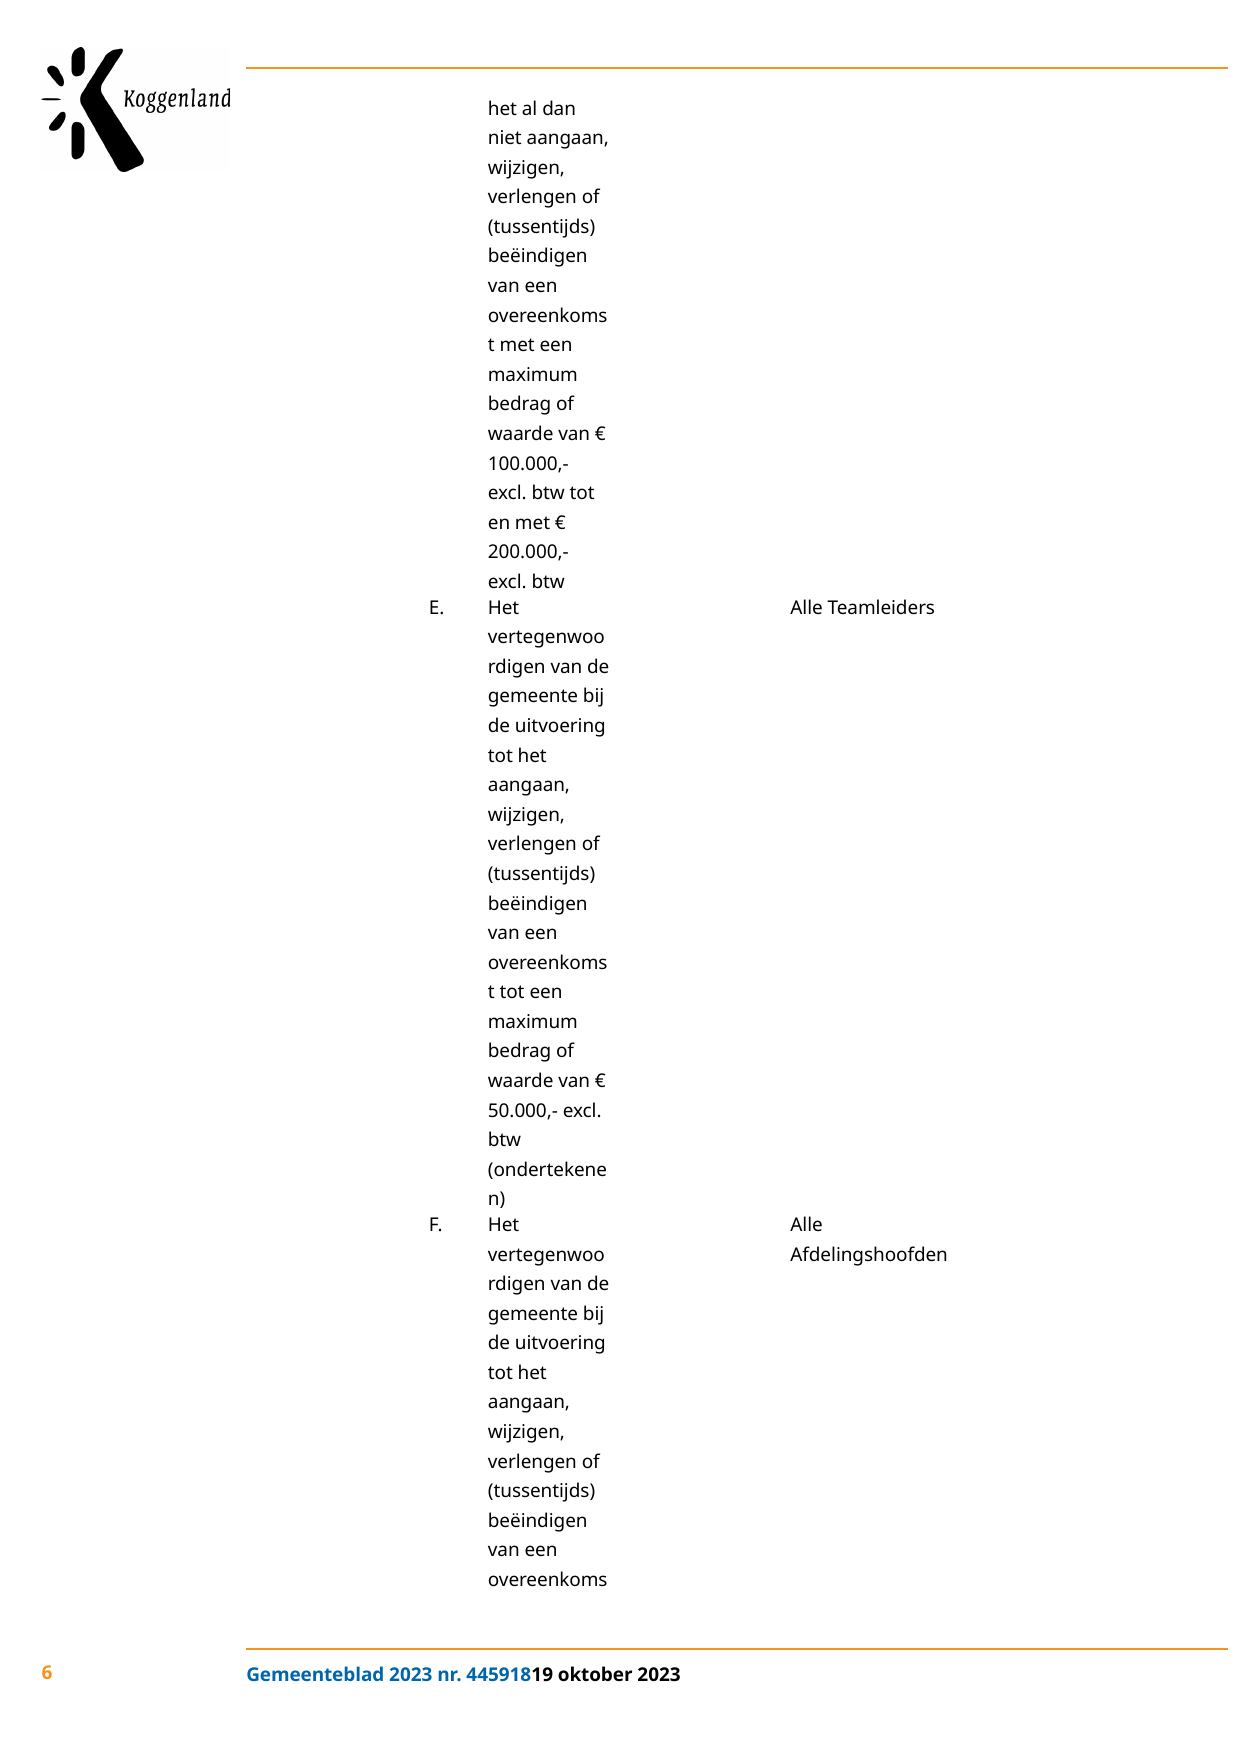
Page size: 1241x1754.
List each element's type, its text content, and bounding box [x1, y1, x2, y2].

table_cell [971, 1211, 1152, 1592]
table_cell [609, 594, 790, 1211]
picture [41, 47, 231, 172]
table_cell [248, 594, 429, 1211]
table_cell [971, 95, 1152, 594]
table_cell [790, 95, 971, 594]
table_cell [248, 95, 429, 594]
table_cell Het vertegenwoordigen van de gemeente bij de uitvoering tot het aangaan, wijzigen, verlengen of (tussentijds) beëindigen van een overeenkomst tot een maximum bedrag of waarde van € 50.000,- excl. btw (ondertekenen) [429, 594, 609, 1211]
table_cell Alle Teamleiders [790, 594, 971, 1211]
table_cell Alle Afdelingshoofden [790, 1211, 971, 1592]
table_cell [609, 1211, 790, 1592]
table_cell [971, 594, 1152, 1211]
table_cell [609, 95, 790, 594]
table_cell [248, 1211, 429, 1592]
table_cell Het vertegenwoordigen van de gemeente bij de uitvoering tot het aangaan, wijzigen, verlengen of (tussentijds) beëindigen van een overeenkoms [429, 1211, 609, 1592]
table_cell het al dan niet aangaan, wijzigen, verlengen of (tussentijds) beëindigen van een overeenkomst met een maximum bedrag of waarde van € 100.000,- excl. btw tot en met € 200.000,- excl. btw [429, 95, 609, 594]
